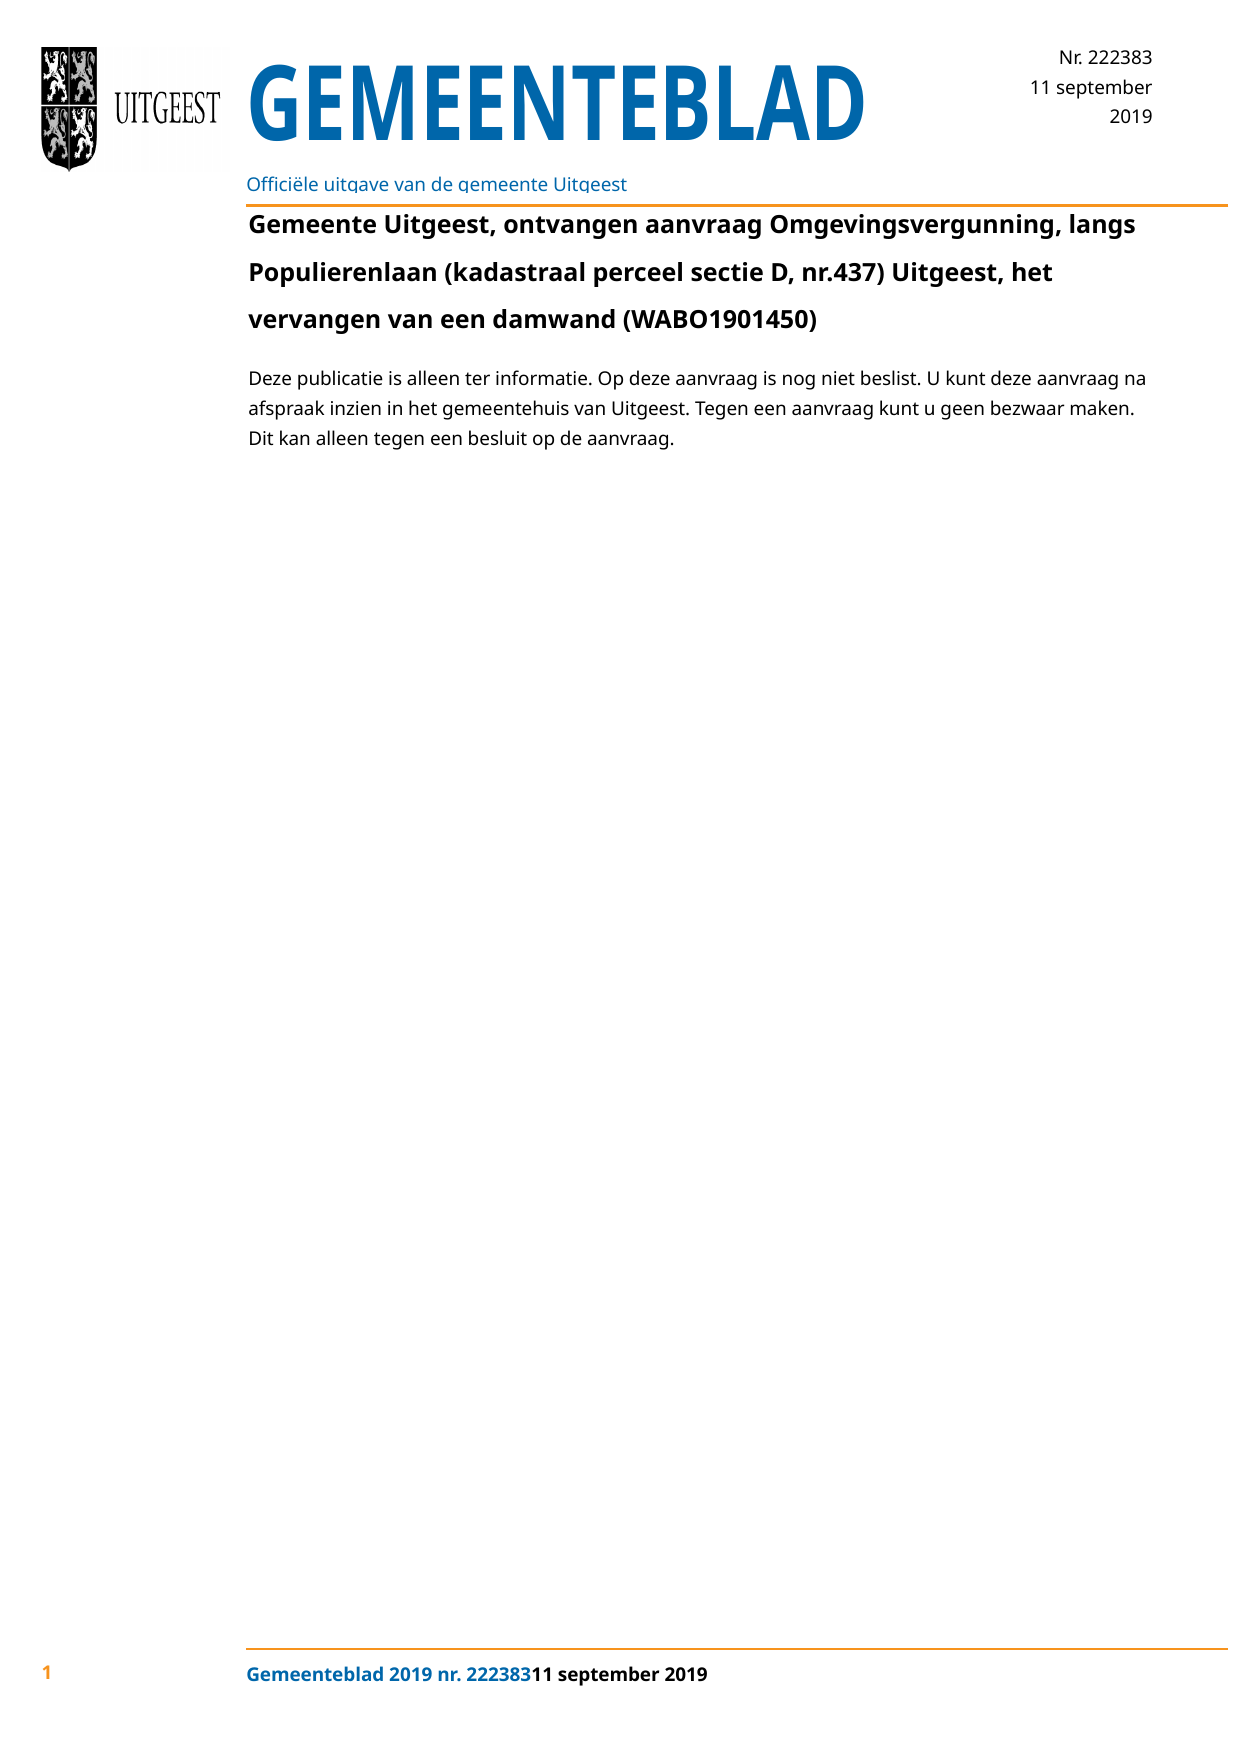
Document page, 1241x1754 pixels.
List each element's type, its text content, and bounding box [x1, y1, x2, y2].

picture [41, 47, 231, 172]
text Gemeente Uitgeest, ontvangen aanvraag Omgevingsvergunning, langs Populierenlaan (kadastraal perceel sectie D, nr.437) Uitgeest, het vervangen van een damwand (WABO1901450) [248, 207, 1152, 336]
text Deze publicatie is alleen ter informatie. Op deze aanvraag is nog niet beslist. U kunt deze aanvraag na afspraak inzien in het gemeentehuis van Uitgeest. Tegen een aanvraag kunt u geen bezwaar maken. Dit kan alleen tegen een besluit op de aanvraag. [248, 366, 1152, 450]
